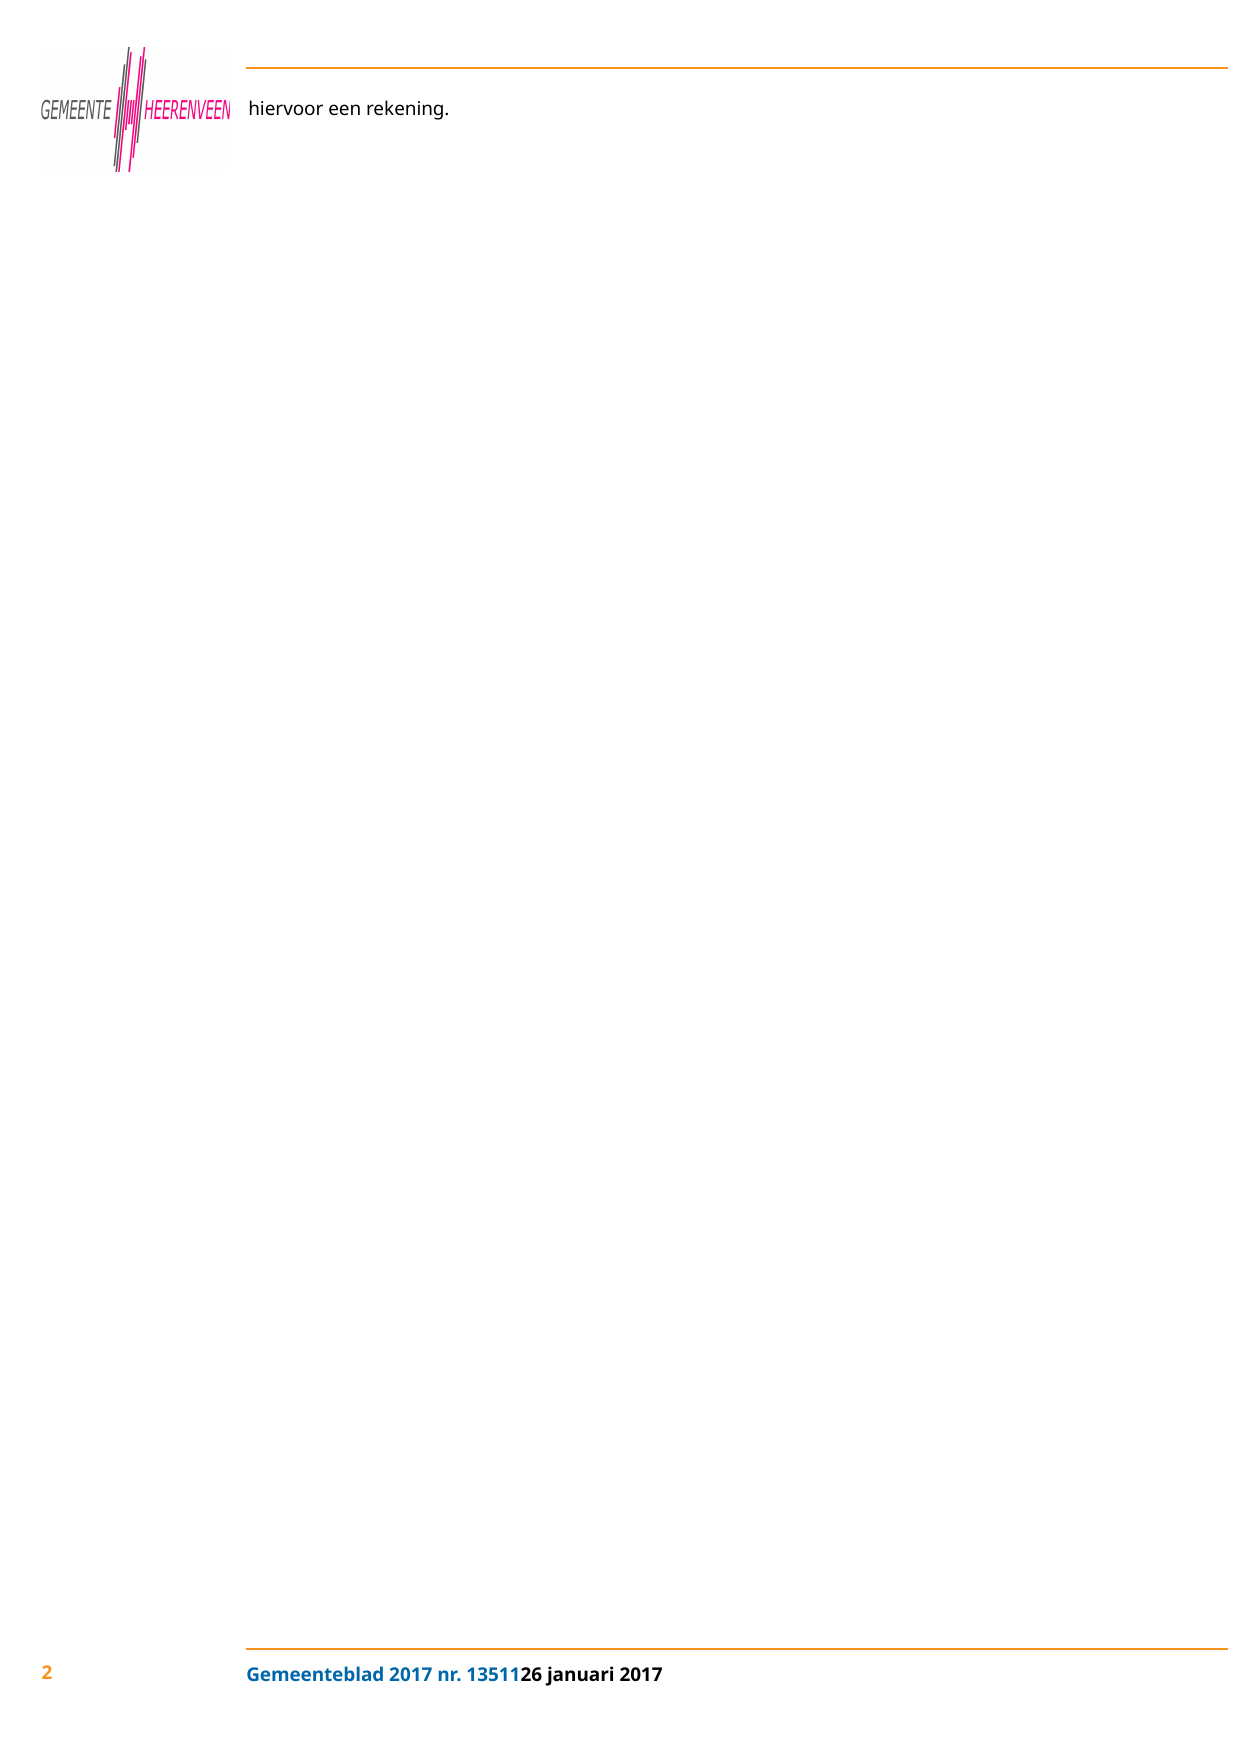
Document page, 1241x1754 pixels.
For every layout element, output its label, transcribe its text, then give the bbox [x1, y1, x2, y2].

picture [41, 47, 231, 172]
text hiervoor een rekening. [248, 95, 1152, 121]
